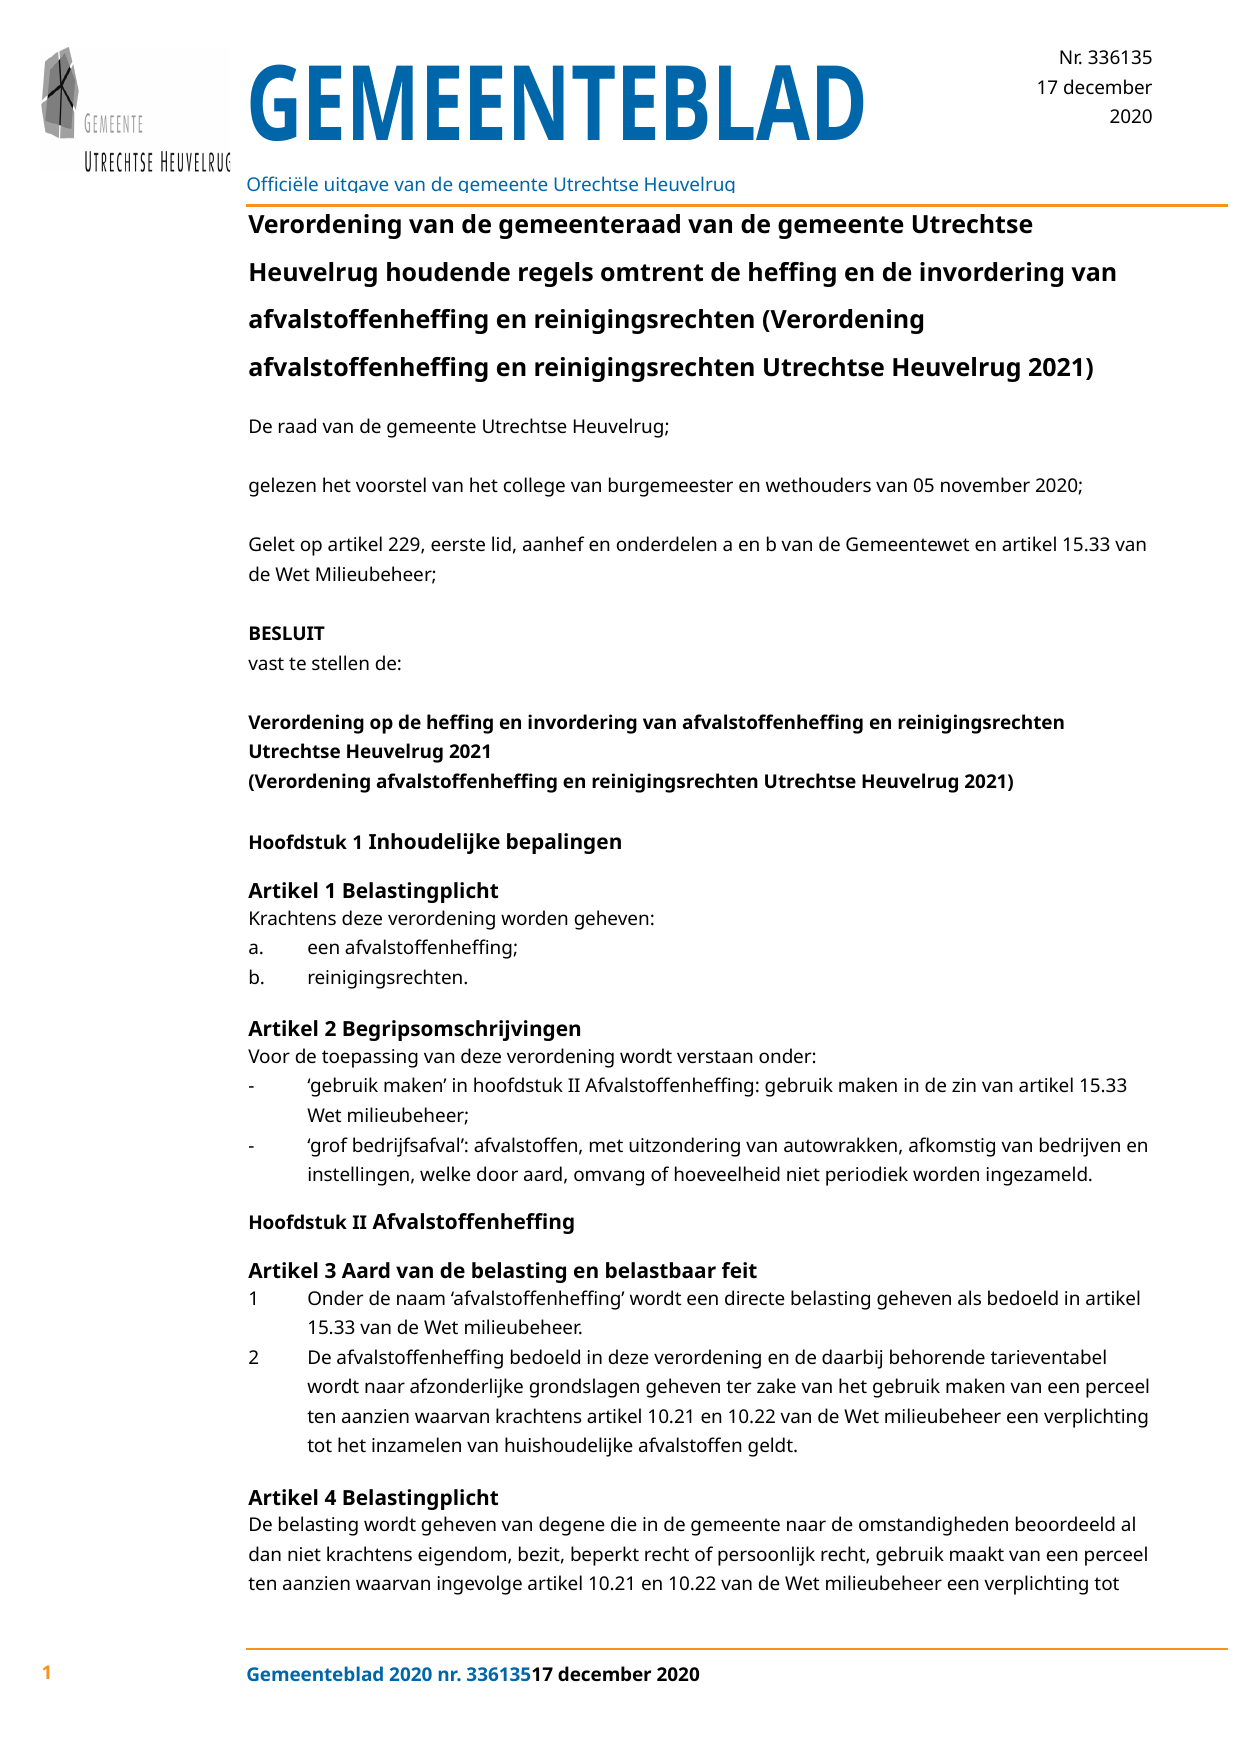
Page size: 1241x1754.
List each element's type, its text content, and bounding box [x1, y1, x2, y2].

text Verordening op de heffing en invordering van afvalstoffenheffing en reinigingsrechten Utrechtse Heuvelrug 2021 [248, 709, 1152, 764]
text Artikel 3 Aard van de belasting en belastbaar feit [248, 1256, 1152, 1285]
list reinigingsrechten. [248, 964, 1152, 990]
list een afvalstoffenheffing; [248, 934, 1152, 960]
text De belasting wordt geheven van degene die in de gemeente naar de omstandigheden beoordeeld al dan niet krachtens eigendom, bezit, beperkt recht of persoonlijk recht, gebruik maakt van een perceel ten aanzien waarvan ingevolge artikel 10.21 en 10.22 van de Wet milieubeheer een verplichting tot [248, 1511, 1152, 1596]
text Artikel 2 Begripsomschrijvingen [248, 1014, 1152, 1043]
text Artikel 1 Belastingplicht [248, 877, 1152, 905]
list De afvalstoffenheffing bedoeld in deze verordening en de daarbij behorende tarieventabel wordt naar afzonderlijke grondslagen geheven ter zake van het gebruik maken van een perceel ten aanzien waarvan krachtens artikel 10.21 en 10.22 van de Wet milieubeheer een verplichting tot het inzamelen van huishoudelijke afvalstoffen geldt. [248, 1344, 1152, 1458]
text Gelet op artikel 229, eerste lid, aanhef en onderdelen a en b van de Gemeentewet en artikel 15.33 van de Wet Milieubeheer; [248, 531, 1152, 587]
list ‘grof bedrijfsafval’: afvalstoffen, met uitzondering van autowrakken, afkomstig van bedrijven en instellingen, welke door aard, omvang of hoeveelheid niet periodiek worden ingezameld. [248, 1132, 1152, 1187]
text Verordening van de gemeenteraad van de gemeente Utrechtse Heuvelrug houdende regels omtrent de heffing en de invordering van afvalstoffenheffing en reinigingsrechten (Verordening afvalstoffenheffing en reinigingsrechten Utrechtse Heuvelrug 2021) [248, 207, 1152, 384]
text (Verordening afvalstoffenheffing en reinigingsrechten Utrechtse Heuvelrug 2021) [248, 768, 1152, 794]
text vast te stellen de: [248, 650, 1152, 676]
text BESLUIT [248, 620, 1152, 646]
text Krachtens deze verordening worden geheven: [248, 905, 1152, 931]
text De raad van de gemeente Utrechtse Heuvelrug; [248, 413, 1152, 439]
list Onder de naam ‘afvalstoffenheffing’ wordt een directe belasting geheven als bedoeld in artikel 15.33 van de Wet milieubeheer. [248, 1285, 1152, 1340]
text Artikel 4 Belastingplicht [248, 1483, 1152, 1511]
text gelezen het voorstel van het college van burgemeester en wethouders van 05 november 2020; [248, 472, 1152, 498]
list ‘gebruik maken’ in hoofdstuk II Afvalstoffenheffing: gebruik maken in de zin van artikel 15.33 Wet milieubeheer; [248, 1073, 1152, 1128]
text Voor de toepassing van deze verordening wordt verstaan onder: [248, 1043, 1152, 1069]
text Hoofdstuk II Afvalstoffenheffing [248, 1207, 1152, 1235]
picture [41, 47, 231, 172]
text Hoofdstuk 1 Inhoudelijke bepalingen [248, 827, 1152, 856]
